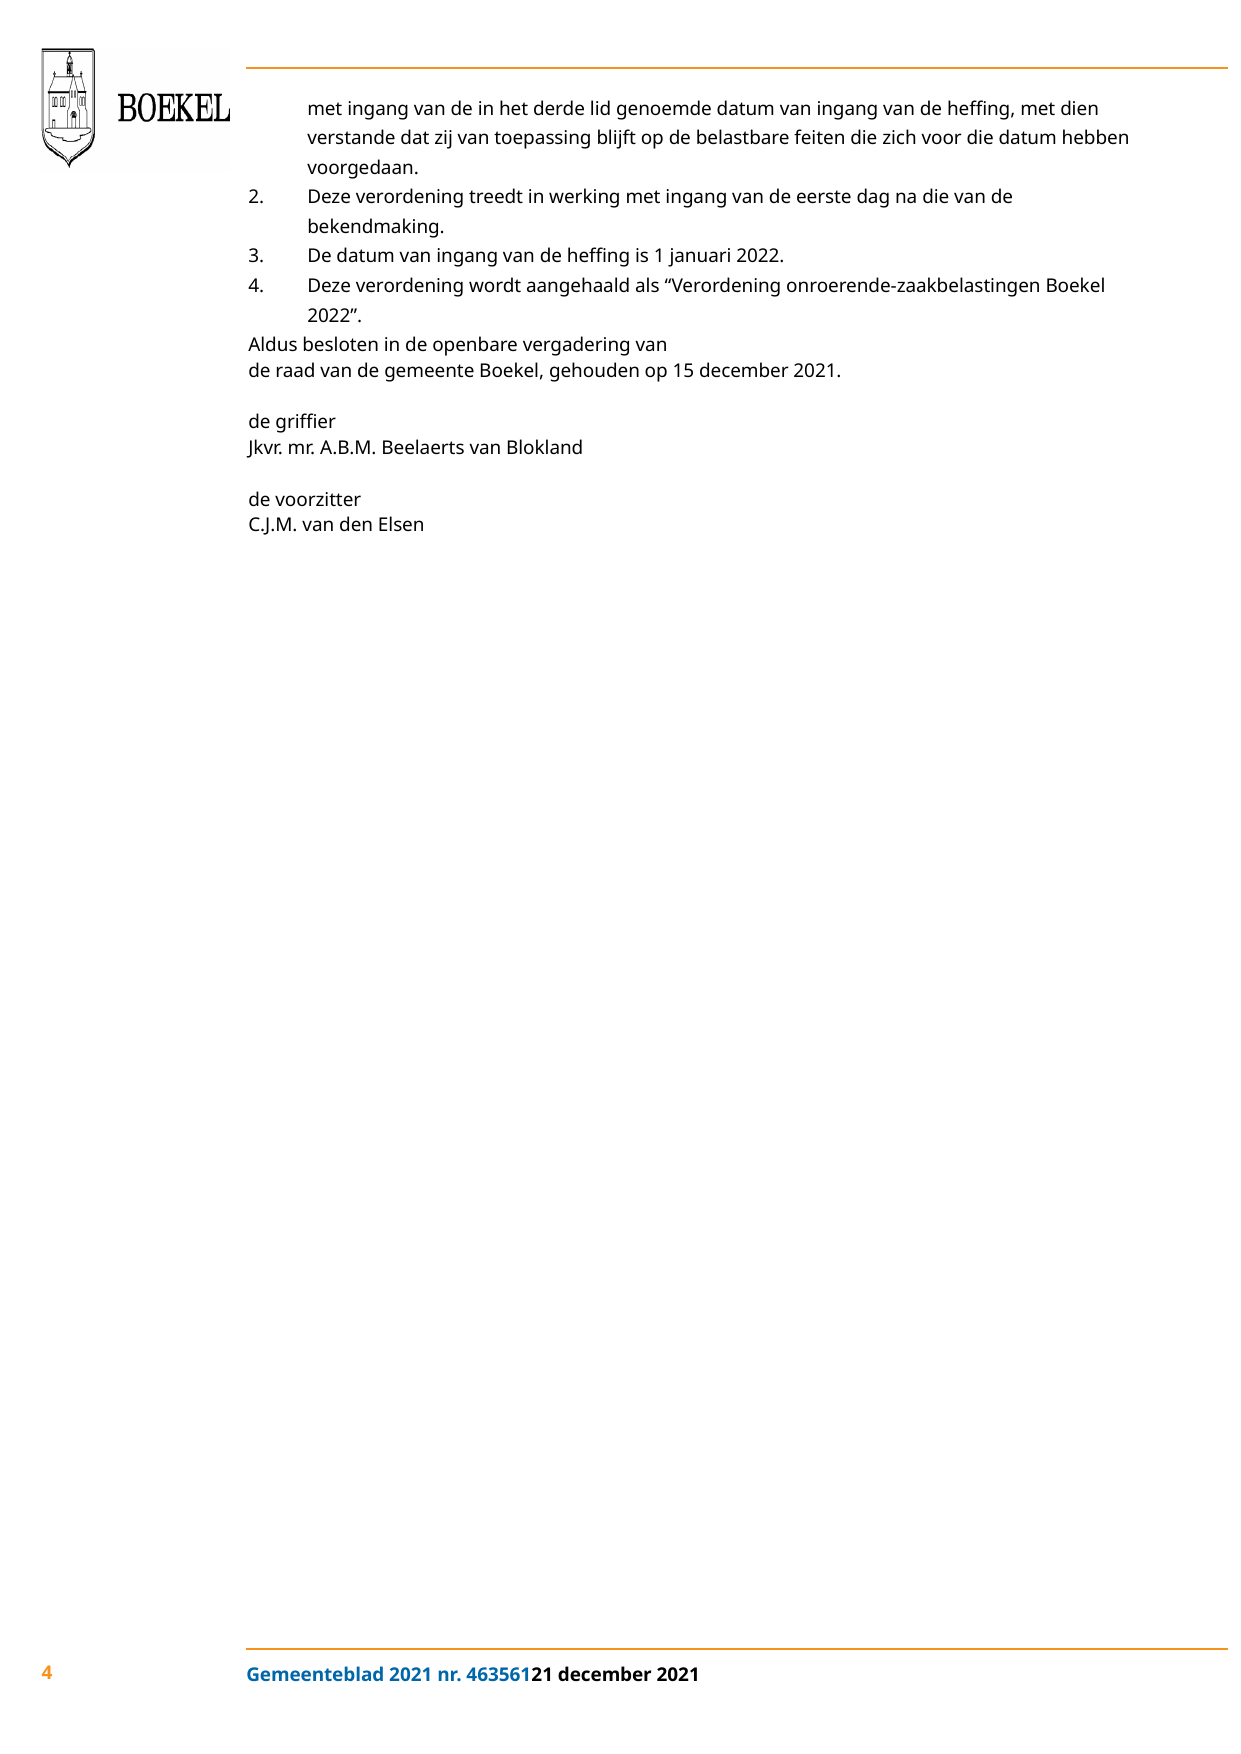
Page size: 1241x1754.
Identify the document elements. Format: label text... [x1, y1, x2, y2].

list De datum van ingang van de heffing is 1 januari 2022. [248, 243, 1152, 268]
text Jkvr. mr. A.B.M. Beelaerts van Blokland [248, 434, 1152, 460]
list met ingang van de in het derde lid genoemde datum van ingang van de heffing, met dien verstande dat zij van toepassing blijft op de belastbare feiten die zich voor die datum hebben voorgedaan. [248, 95, 1152, 180]
list Deze verordening wordt aangehaald als “Verordening onroerende-zaakbelastingen Boekel 2022”. [248, 272, 1152, 328]
list Deze verordening treedt in werking met ingang van de eerste dag na die van de bekendmaking. [248, 183, 1152, 239]
text de griffier [248, 409, 1152, 434]
picture [41, 47, 231, 172]
text de raad van de gemeente Boekel, gehouden op 15 december 2021. [248, 357, 1152, 383]
text C.J.M. van den Elsen [248, 512, 1152, 537]
text de voorzitter [248, 486, 1152, 512]
text Aldus besloten in de openbare vergadering van [248, 331, 1152, 357]
